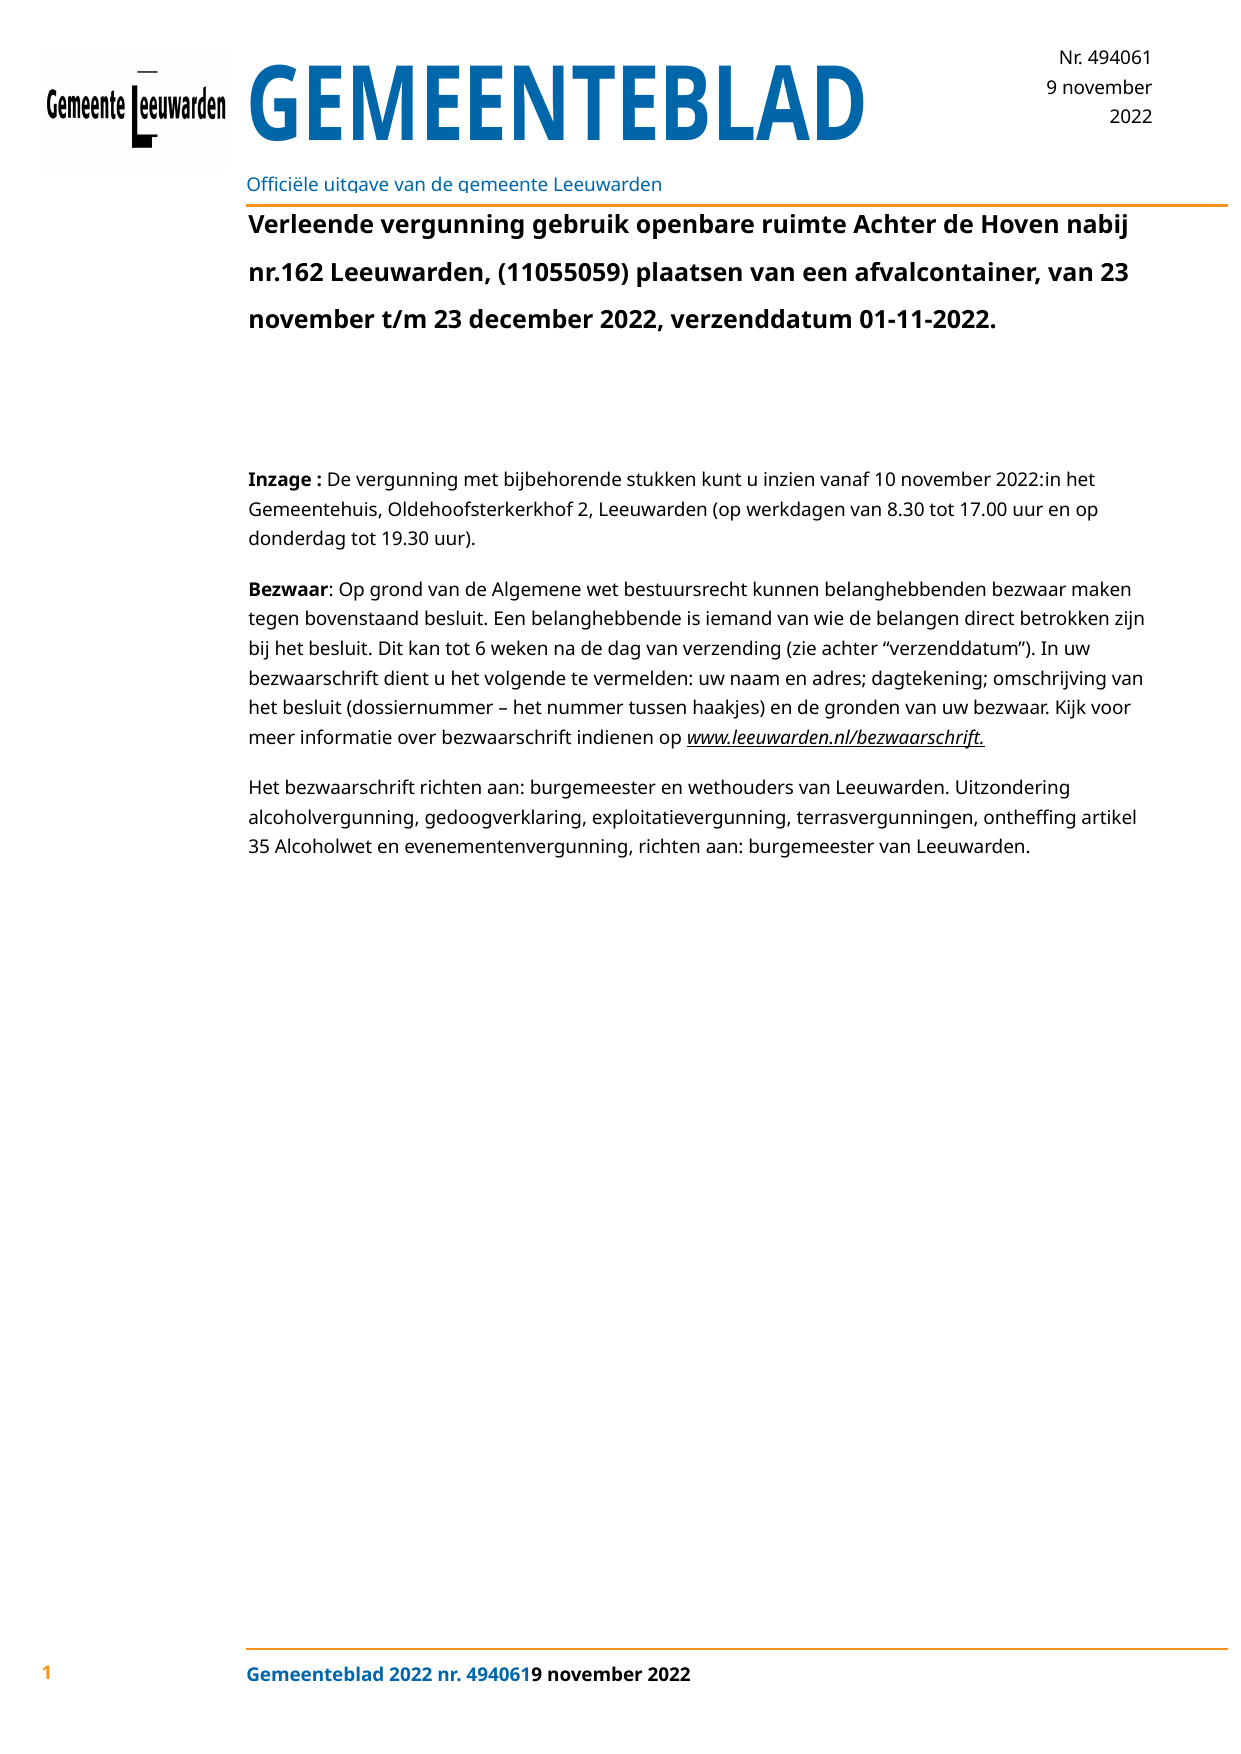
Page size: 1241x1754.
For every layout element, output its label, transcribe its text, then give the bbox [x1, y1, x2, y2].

picture [41, 47, 231, 172]
text Bezwaar: Op grond van de Algemene wet bestuursrecht kunnen belanghebbenden bezwaar maken tegen bovenstaand besluit. Een belanghebbende is iemand van wie de belangen direct betrokken zijn bij het besluit. Dit kan tot 6 weken na de dag van verzending (zie achter “verzenddatum”). In uw bezwaarschrift dient u het volgende te vermelden: uw naam en adres; dagtekening; omschrijving van het besluit (dossiernummer – het nummer tussen haakjes) en de gronden van uw bezwaar. Kijk voor meer informatie over bezwaarschrift indienen op www.leeuwarden.nl/bezwaarschrift. [248, 576, 1152, 749]
text Het bezwaarschrift richten aan: burgemeester en wethouders van Leeuwarden. Uitzondering alcoholvergunning, gedoogverklaring, exploitatievergunning, terrasvergunningen, ontheffing artikel 35 Alcoholwet en evenementenvergunning, richten aan: burgemeester van Leeuwarden. [248, 774, 1152, 859]
text Inzage : De vergunning met bijbehorende stukken kunt u inzien vanaf 10 november 2022:in het Gemeentehuis, Oldehoofsterkerkhof 2, Leeuwarden (op werkdagen van 8.30 tot 17.00 uur en op donderdag tot 19.30 uur). [248, 466, 1152, 551]
text Verleende vergunning gebruik openbare ruimte Achter de Hoven nabij nr.162 Leeuwarden, (11055059) plaatsen van een afvalcontainer, van 23 november t/m 23 december 2022, verzenddatum 01-11-2022. [248, 207, 1152, 336]
